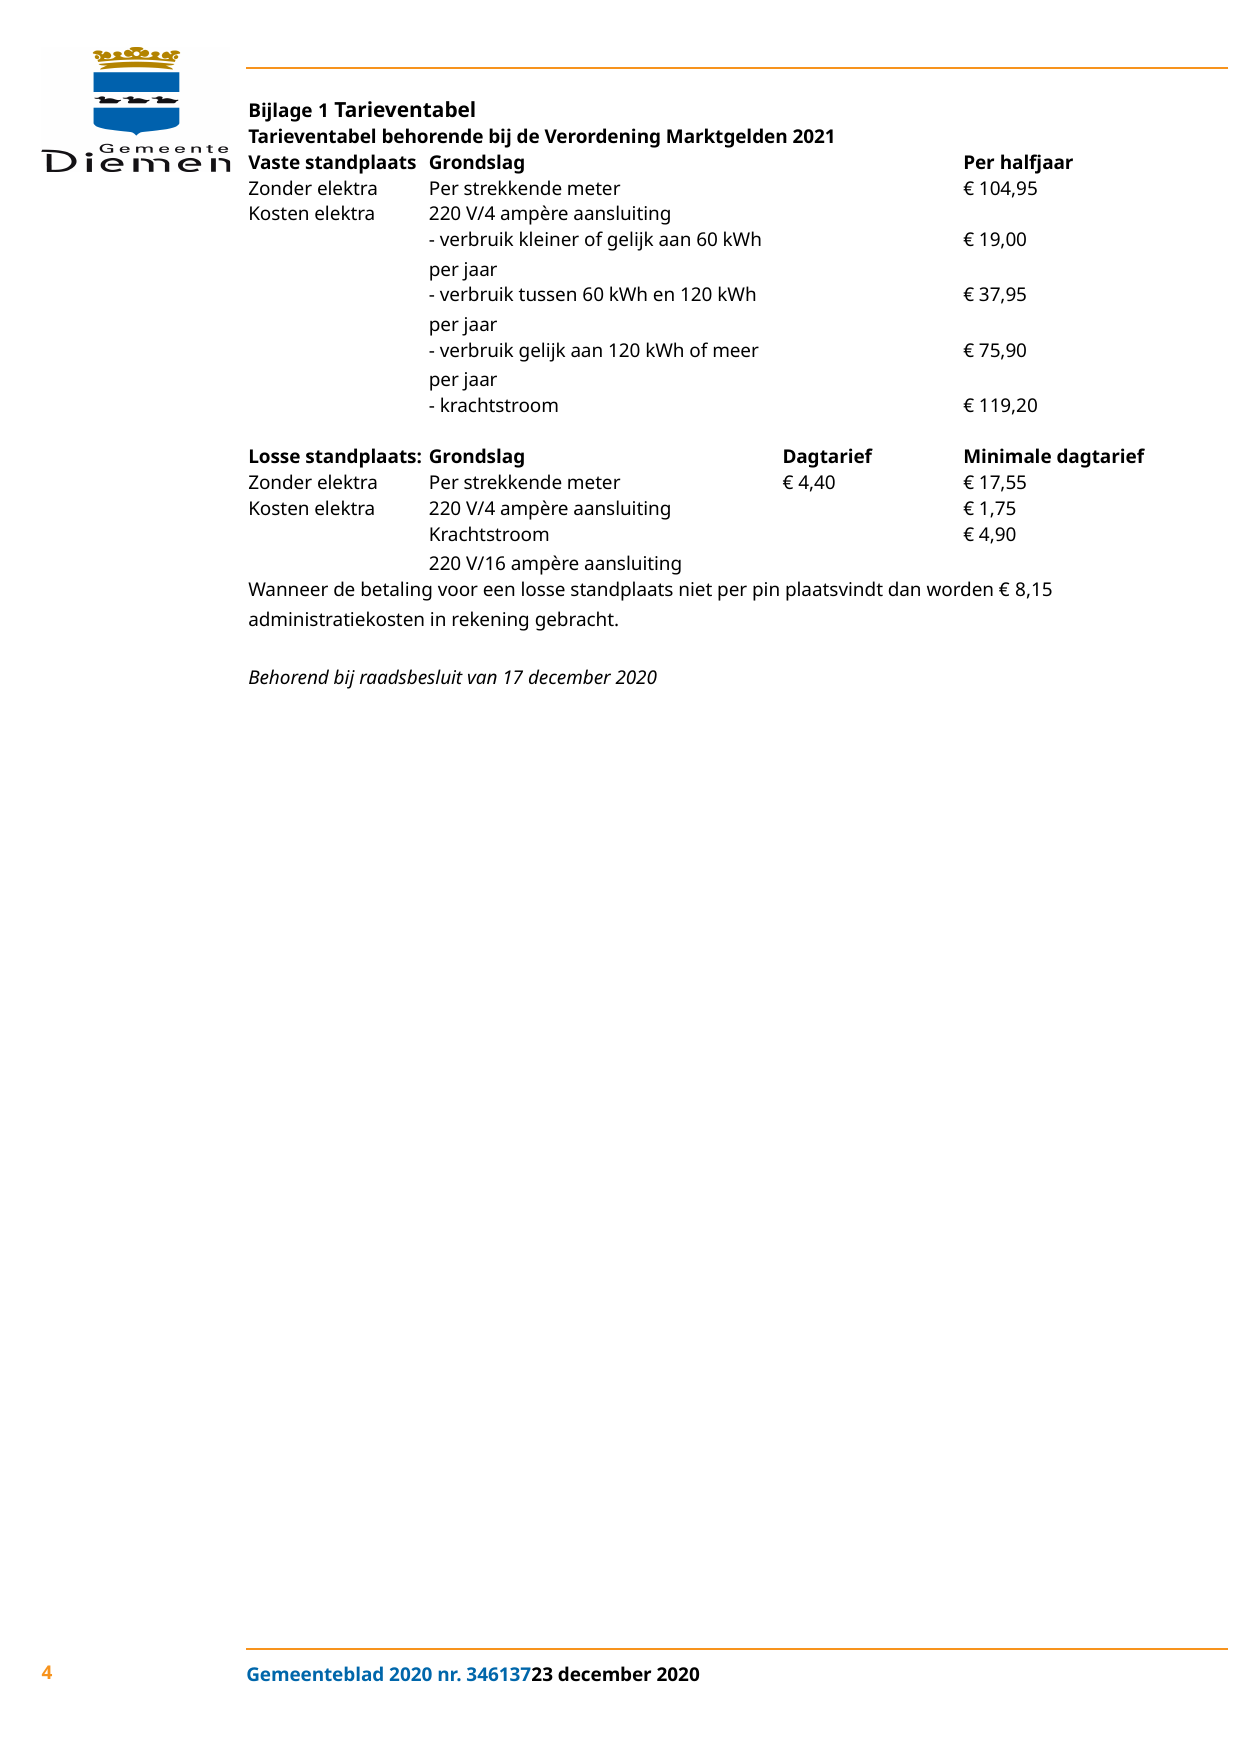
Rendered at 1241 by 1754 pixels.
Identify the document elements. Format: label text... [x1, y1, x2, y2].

table_cell Grondslag [429, 149, 782, 175]
table_cell Wanneer de betaling voor een losse standplaats niet per pin plaatsvindt dan worden € 8,15 administratiekosten in rekening gebracht. [248, 576, 1152, 632]
table_cell [782, 226, 963, 282]
table_cell 220 V/4 ampère aansluiting [429, 495, 782, 521]
table_cell Dagtarief [782, 444, 963, 469]
table_cell - verbruik gelijk aan 120 kWh of meer per jaar [429, 337, 782, 392]
table_cell [782, 149, 963, 175]
table_cell [782, 337, 963, 392]
table_cell Kosten elektra [248, 201, 429, 418]
table_cell [248, 418, 1152, 444]
table_cell - krachtstroom [429, 392, 782, 418]
table_cell Per strekkende meter [429, 175, 963, 201]
table_cell Grondslag [429, 444, 782, 469]
table_cell 220 V/4 ampère aansluiting [429, 201, 1152, 226]
table_cell € 1,75 [963, 495, 1152, 521]
table_cell Per strekkende meter [429, 470, 782, 495]
table_cell € 4,90 [963, 521, 1152, 576]
table_cell Minimale dagtarief [963, 444, 1152, 469]
table_cell [248, 521, 429, 576]
table_cell € 4,40 [782, 470, 963, 495]
table_cell € 37,95 [963, 282, 1152, 337]
table_cell Zonder elektra [248, 470, 429, 495]
table_cell - verbruik kleiner of gelijk aan 60 kWh per jaar [429, 226, 782, 282]
text Bijlage 1 Tarieventabel [248, 95, 1152, 123]
text Behorend bij raadsbesluit van 17 december 2020 [248, 664, 1152, 690]
table_header Tarieventabel behorende bij de Verordening Marktgelden 2021 [248, 124, 1152, 149]
table_cell € 75,90 [963, 337, 1152, 392]
table_cell Kosten elektra [248, 495, 429, 521]
picture [41, 47, 231, 172]
table_cell Per halfjaar [963, 149, 1152, 175]
table_cell [782, 521, 963, 576]
table_cell € 19,00 [963, 226, 1152, 282]
table_cell Krachtstroom 220 V/16 ampère aansluiting [429, 521, 782, 576]
table_cell € 104,95 [963, 175, 1152, 201]
table_cell [782, 495, 963, 521]
table_cell [782, 392, 963, 418]
table_cell Vaste standplaats [248, 149, 429, 175]
table_cell Zonder elektra [248, 175, 429, 201]
table_cell [782, 282, 963, 337]
table_cell - verbruik tussen 60 kWh en 120 kWh per jaar [429, 282, 782, 337]
table_cell € 17,55 [963, 470, 1152, 495]
table_cell € 119,20 [963, 392, 1152, 418]
table_cell Losse standplaats: [248, 444, 429, 469]
